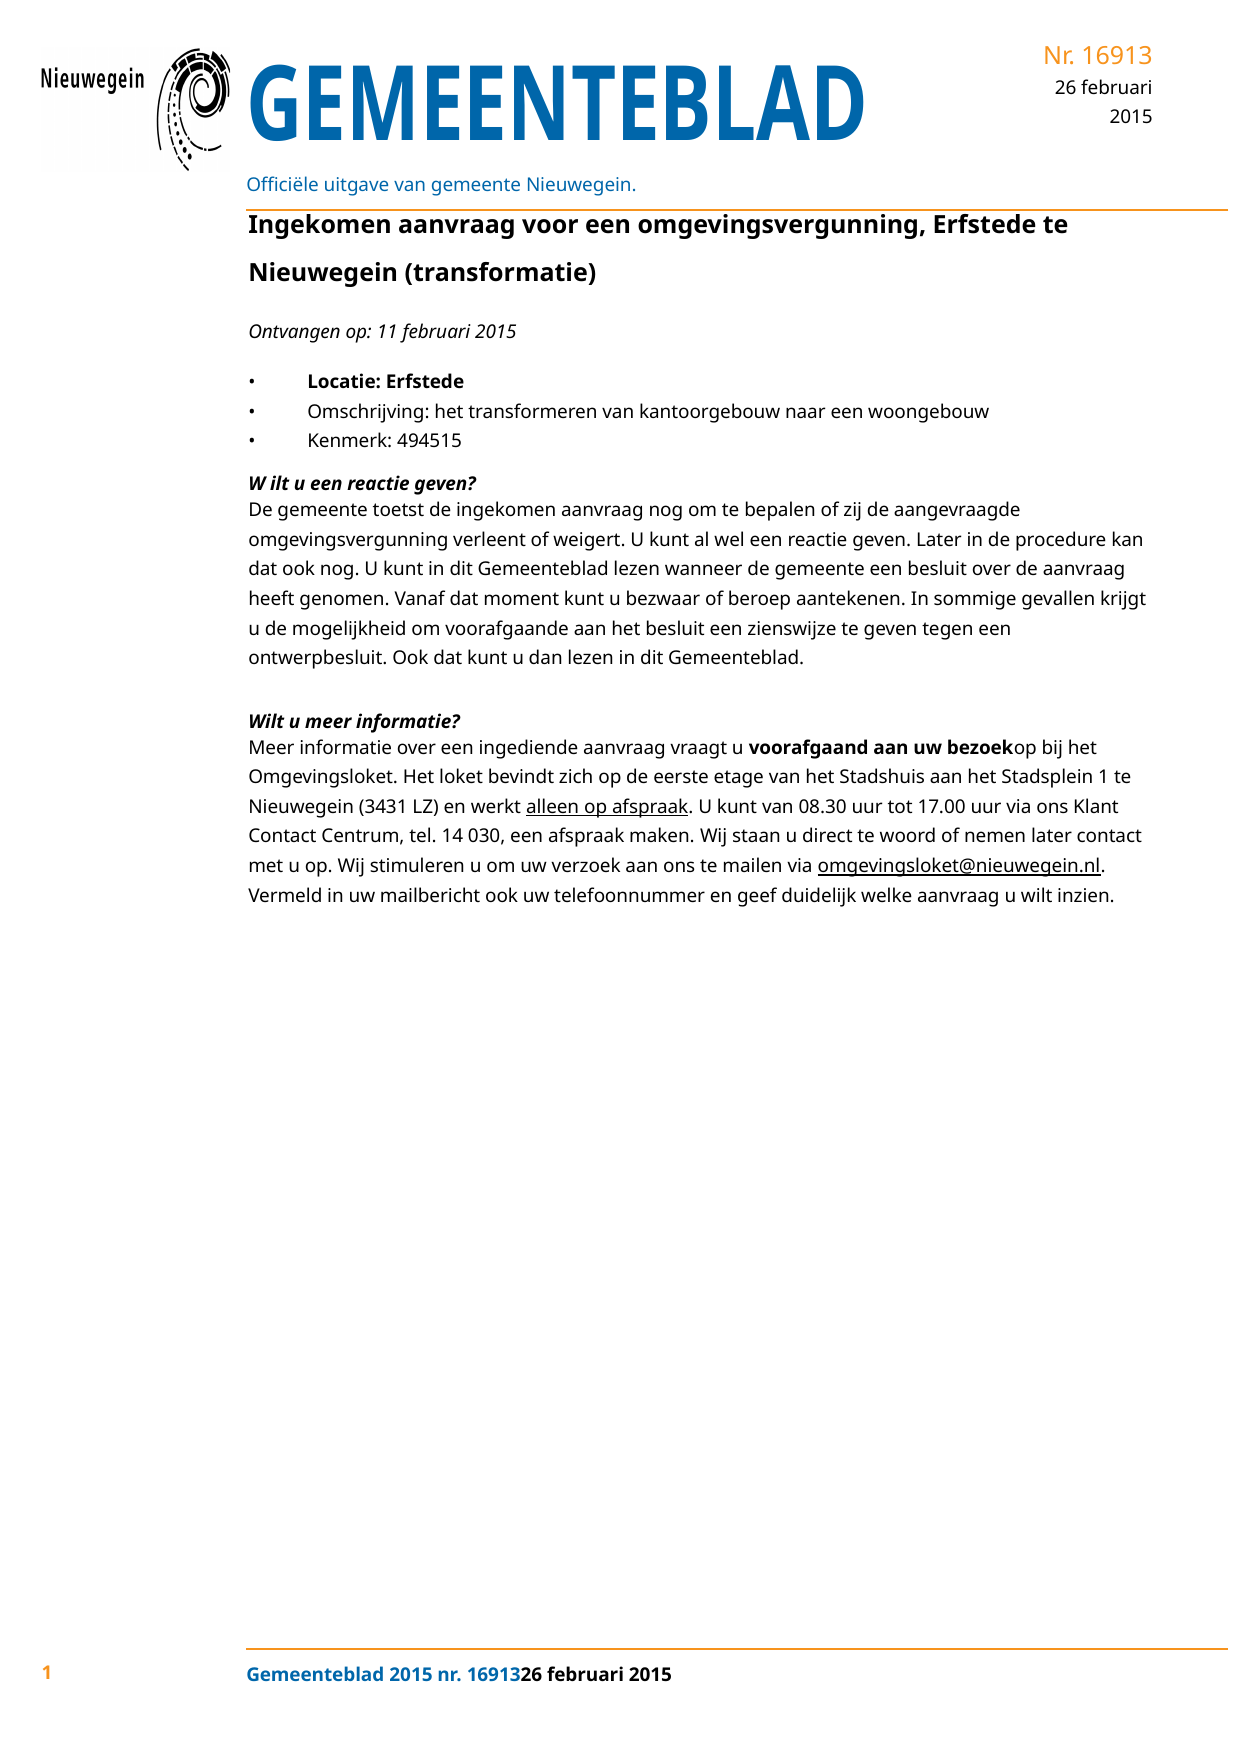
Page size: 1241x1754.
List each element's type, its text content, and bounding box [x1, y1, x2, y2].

text De gemeente toetst de ingekomen aanvraag nog om te bepalen of zij de aangevraagde omgevingsvergunning verleent of weigert. U kunt al wel een reactie geven. Later in de procedure kan dat ook nog. U kunt in dit Gemeenteblad lezen wanneer de gemeente een besluit over de aanvraag heeft genomen. Vanaf dat moment kunt u bezwaar of beroep aantekenen. In sommige gevallen krijgt u de mogelijkheid om voorafgaande aan het besluit een zienswijze te geven tegen een ontwerpbesluit. Ook dat kunt u dan lezen in dit Gemeenteblad. [248, 496, 1152, 670]
text Wilt u meer informatie? [248, 708, 1152, 734]
picture [41, 47, 231, 172]
list Locatie: Erfstede [248, 368, 1152, 394]
list Kenmerk: 494515 [248, 427, 1152, 453]
text Ontvangen op: 11 februari 2015 [248, 318, 1152, 344]
text Meer informatie over een ingediende aanvraag vraagt u voorafgaand aan uw bezoekop bij het Omgevingsloket. Het loket bevindt zich op de eerste etage van het Stadshuis aan het Stadsplein 1 te Nieuwegein (3431 LZ) en werkt alleen op afspraak. U kunt van 08.30 uur tot 17.00 uur via ons Klant Contact Centrum, tel. 14 030, een afspraak maken. Wij staan u direct te woord of nemen later contact met u op. Wij stimuleren u om uw verzoek aan ons te mailen via omgevingsloket@nieuwegein.nl. Vermeld in uw mailbericht ook uw telefoonnummer en geef duidelijk welke aanvraag u wilt inzien. [248, 734, 1152, 908]
text Ingekomen aanvraag voor een omgevingsvergunning, Erfstede te Nieuwegein (transformatie) [248, 211, 1152, 288]
text W ilt u een reactie geven? [248, 471, 1152, 496]
list Omschrijving: het transformeren van kantoorgebouw naar een woongebouw [248, 398, 1152, 424]
